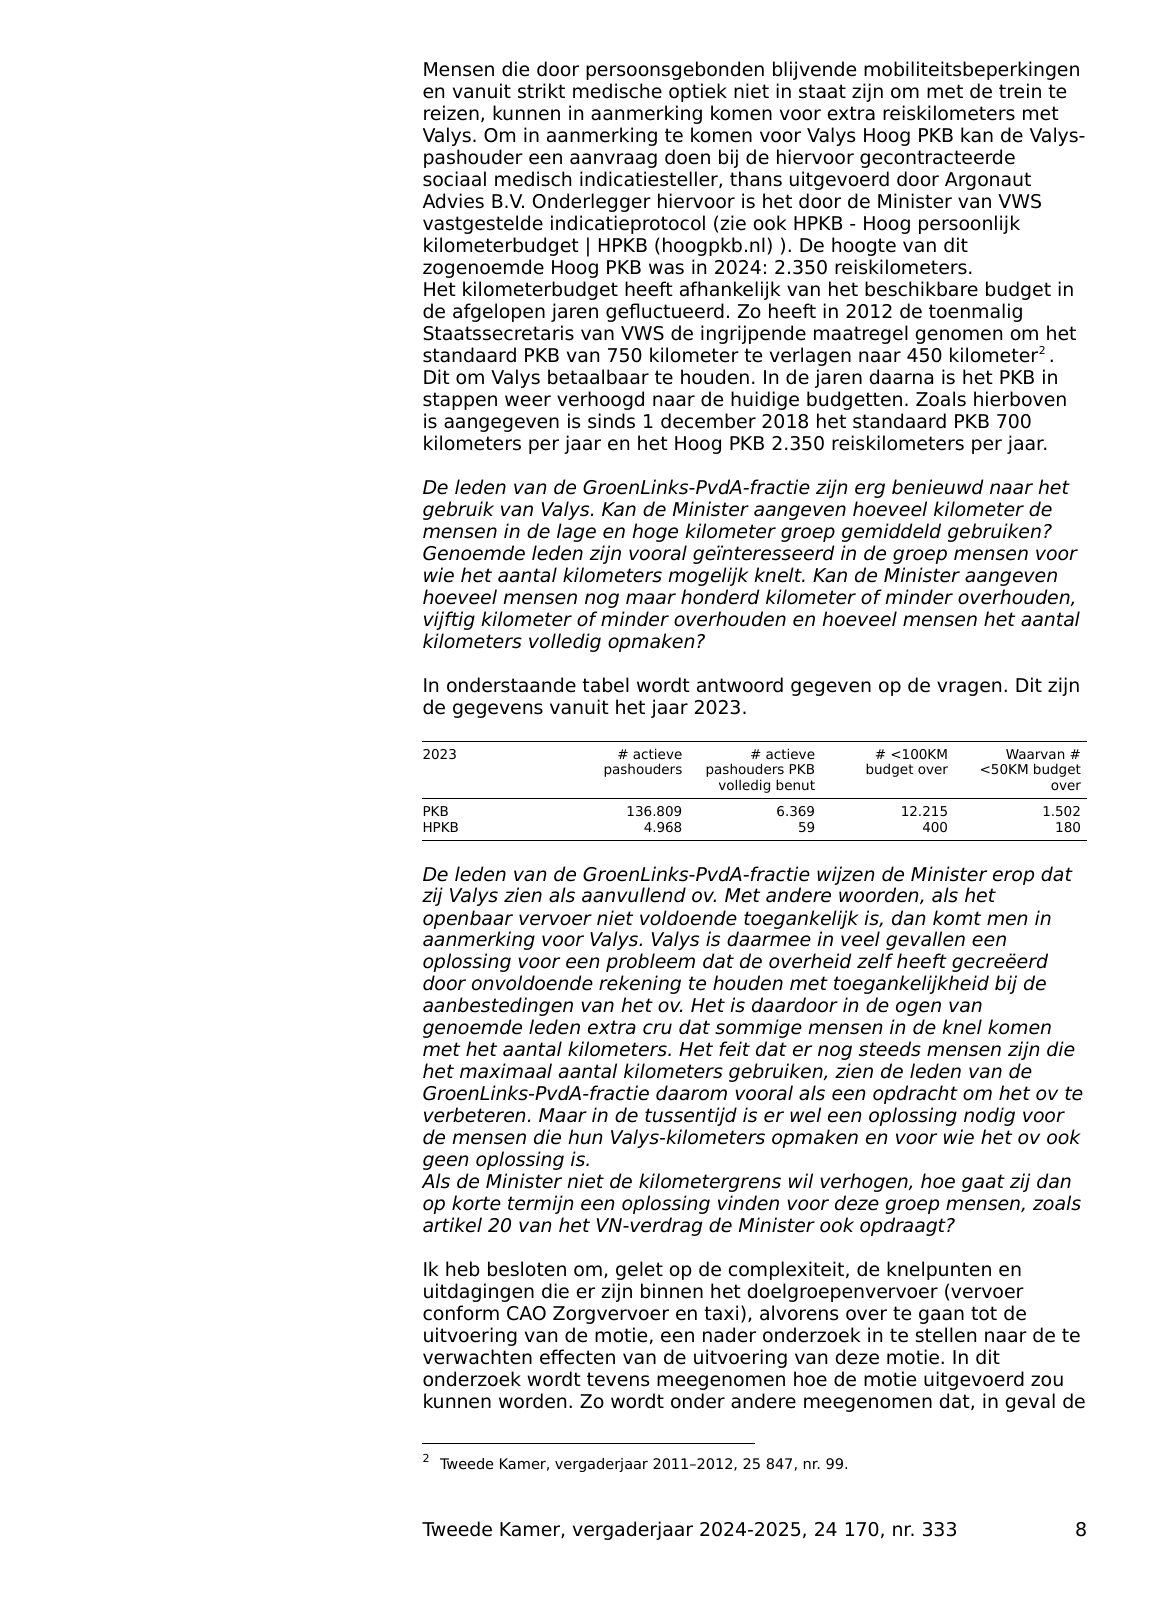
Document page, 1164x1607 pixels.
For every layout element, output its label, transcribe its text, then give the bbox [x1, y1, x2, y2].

table_cell 400 [821, 820, 954, 840]
text Het kilometerbudget heeft afhankelijk van het beschikbare budget in de afgelopen jaren gefluctueerd. Zo heeft in 2012 de toenmalig Staatssecretaris van VWS de ingrijpende maatregel genomen om het standaard PKB van 750 kilometer te verlagen naar 450 kilometer. Dit om Valys betaalbaar te houden. In de jaren daarna is het PKB in stappen weer verhoogd naar de huidige budgetten. Zoals hierboven is aangegeven is sinds 1 december 2018 het standaard PKB 700 kilometers per jaar en het Hoog PKB 2.350 reiskilometers per jaar. [422, 279, 1087, 455]
table_cell 12.215 [821, 799, 954, 820]
text Tweede Kamer, vergaderjaar 2011–2012, 25 847, nr. 99. [422, 1452, 1087, 1474]
table_cell PKB [422, 799, 555, 820]
text Mensen die door persoonsgebonden blijvende mobiliteitsbeperkingen en vanuit strikt medische optiek niet in staat zijn om met de trein te reizen, kunnen in aanmerking komen voor extra reiskilometers met Valys. Om in aanmerking te komen voor Valys Hoog PKB kan de Valys-pashouder een aanvraag doen bij de hiervoor gecontracteerde sociaal medisch indicatiesteller, thans uitgevoerd door Argonaut Advies B.V. Onderlegger hiervoor is het door de Minister van VWS vastgestelde indicatieprotocol (zie ook HPKB - Hoog persoonlijk kilometerbudget | HPKB (hoogpkb.nl) ). De hoogte van dit zogenoemde Hoog PKB was in 2024: 2.350 reiskilometers. [422, 59, 1087, 279]
table_cell 180 [954, 820, 1087, 840]
text Ik heb besloten om, gelet op de complexiteit, de knelpunten en uitdagingen die er zijn binnen het doelgroepenvervoer (vervoer conform CAO Zorgvervoer en taxi), alvorens over te gaan tot de uitvoering van de motie, een nader onderzoek in te stellen naar de te verwachten effecten van de uitvoering van deze motie. In dit onderzoek wordt tevens meegenomen hoe de motie uitgevoerd zou kunnen worden. Zo wordt onder andere meegenomen dat, in geval de [422, 1259, 1087, 1413]
table_header # actieve pashouders [555, 742, 688, 798]
text Als de Minister niet de kilometergrens wil verhogen, hoe gaat zij dan op korte termijn een oplossing vinden voor deze groep mensen, zoals artikel 20 van het VN-verdrag de Minister ook opdraagt? [422, 1171, 1087, 1237]
table_cell 136.809 [555, 799, 688, 820]
table_header Waarvan # <50KM budget over [954, 742, 1087, 798]
table_header # actieve pashouders PKB volledig benut [688, 742, 821, 798]
table_cell HPKB [422, 820, 555, 840]
text De leden van de GroenLinks-PvdA-fractie wijzen de Minister erop dat zij Valys zien als aanvullend ov. Met andere woorden, als het openbaar vervoer niet voldoende toegankelijk is, dan komt men in aanmerking voor Valys. Valys is daarmee in veel gevallen een oplossing voor een probleem dat de overheid zelf heeft gecreëerd door onvoldoende rekening te houden met toegankelijkheid bij de aanbestedingen van het ov. Het is daardoor in de ogen van genoemde leden extra cru dat sommige mensen in de knel komen met het aantal kilometers. Het feit dat er nog steeds mensen zijn die het maximaal aantal kilometers gebruiken, zien de leden van de GroenLinks-PvdA-fractie daarom vooral als een opdracht om het ov te verbeteren. Maar in de tussentijd is er wel een oplossing nodig voor de mensen die hun Valys-kilometers opmaken en voor wie het ov ook geen oplossing is. [422, 863, 1087, 1171]
table_header # <100KM budget over [821, 742, 954, 798]
table_cell 1.502 [954, 799, 1087, 820]
text De leden van de GroenLinks-PvdA-fractie zijn erg benieuwd naar het gebruik van Valys. Kan de Minister aangeven hoeveel kilometer de mensen in de lage en hoge kilometer groep gemiddeld gebruiken? Genoemde leden zijn vooral geïnteresseerd in de groep mensen voor wie het aantal kilometers mogelijk knelt. Kan de Minister aangeven hoeveel mensen nog maar honderd kilometer of minder overhouden, vijftig kilometer of minder overhouden en hoeveel mensen het aantal kilometers volledig opmaken? [422, 477, 1087, 653]
text In onderstaande tabel wordt antwoord gegeven op de vragen. Dit zijn de gegevens vanuit het jaar 2023. [422, 675, 1087, 719]
table_cell 59 [688, 820, 821, 840]
table_cell 6.369 [688, 799, 821, 820]
table_header 2023 [422, 742, 555, 798]
table_cell 4.968 [555, 820, 688, 840]
